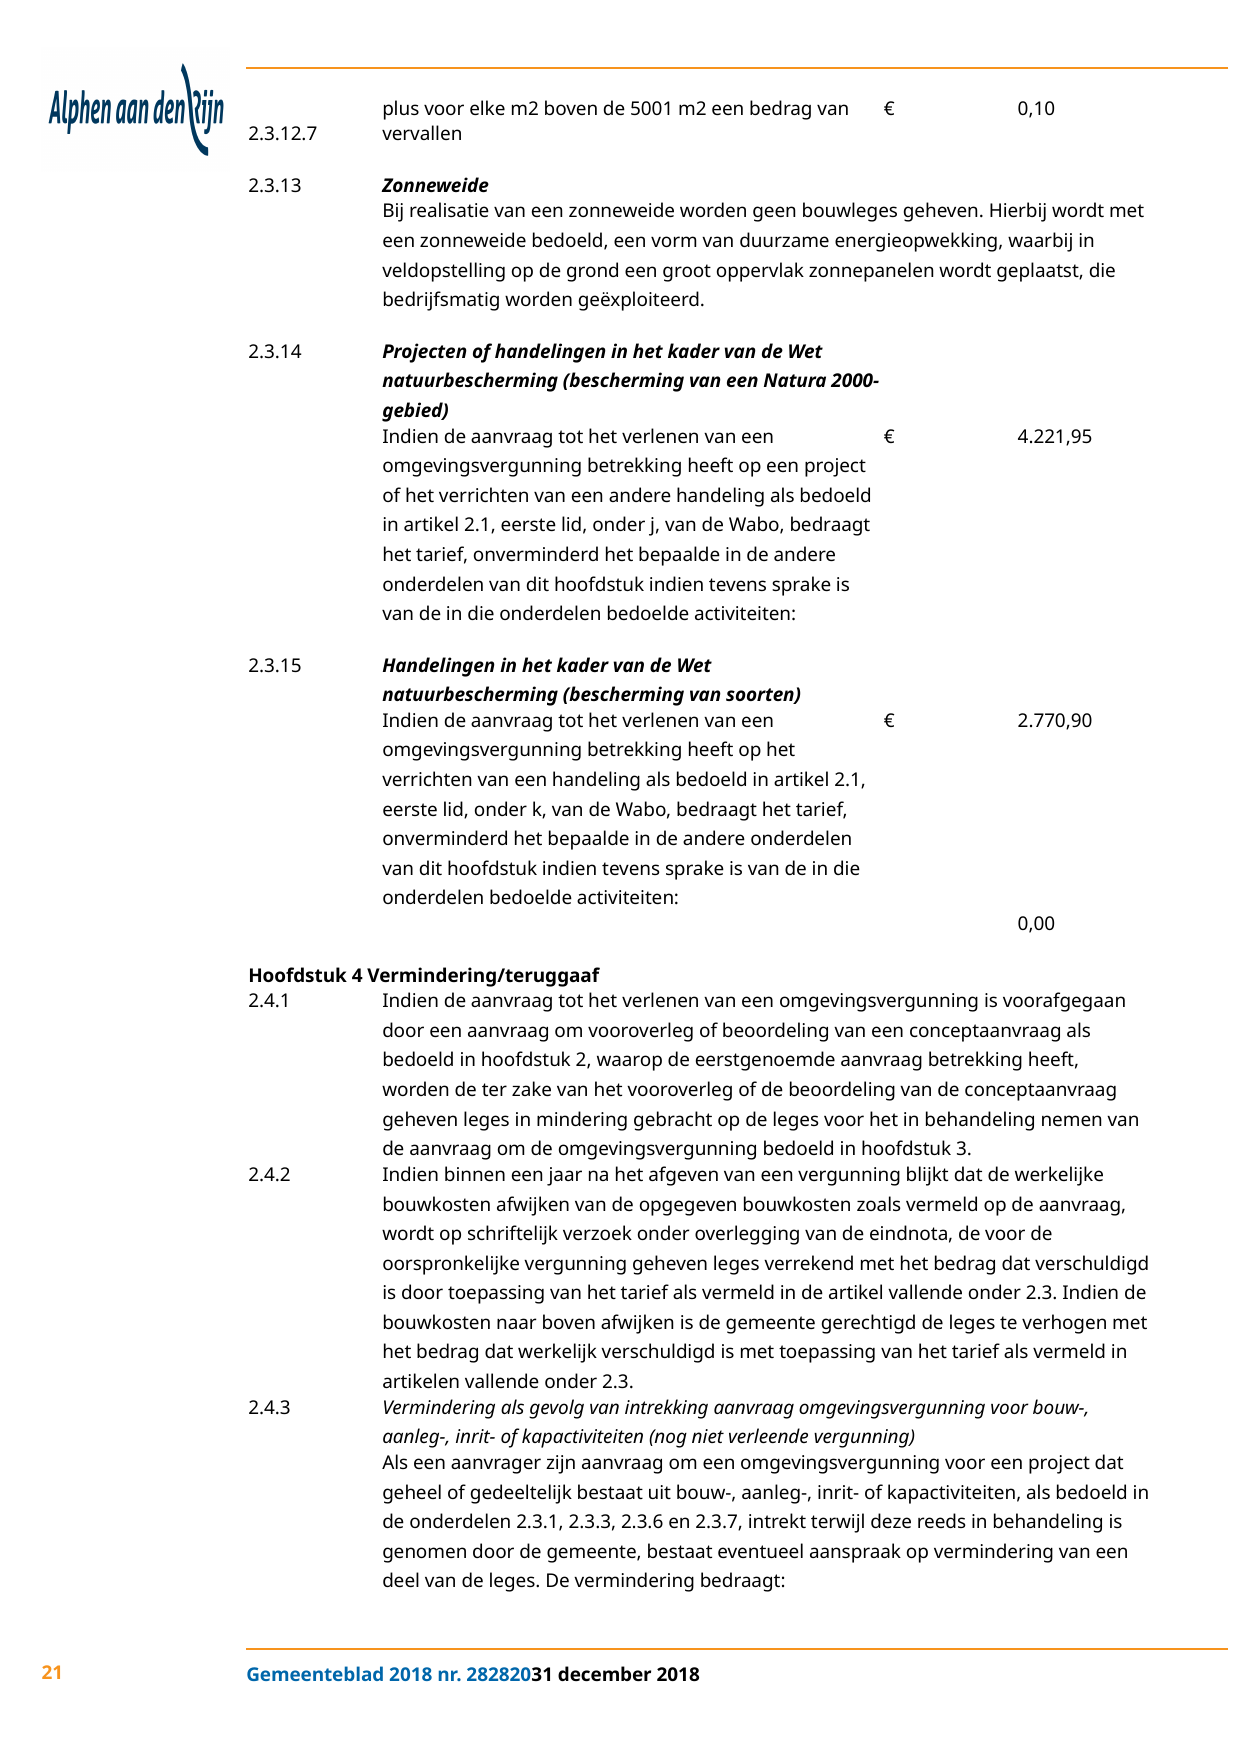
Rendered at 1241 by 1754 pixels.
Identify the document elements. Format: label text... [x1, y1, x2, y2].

table_cell [1018, 338, 1152, 423]
table_cell 2.3.14 [248, 338, 382, 423]
table_cell Projecten of handelingen in het kader van de Wet natuurbescherming (bescherming van een Natura 2000-gebied) [382, 338, 883, 423]
table_cell [1018, 312, 1152, 338]
table_cell [884, 146, 1017, 172]
table_cell [1018, 626, 1152, 652]
table_cell [248, 936, 382, 962]
table_cell Bij realisatie van een zonneweide worden geen bouwleges geheven. Hierbij wordt met een zonneweide bedoeld, een vorm van duurzame energieopwekking, waarbij in veldopstelling op de grond een groot oppervlak zonnepanelen wordt geplaatst, die bedrijfsmatig worden geëxploiteerd. [382, 198, 1152, 312]
table_cell [248, 95, 382, 121]
table_cell Handelingen in het kader van de Wet natuurbescherming (bescherming van soorten) [382, 652, 883, 707]
table_cell 0,10 [1018, 95, 1152, 121]
table_cell [884, 626, 1017, 652]
table_cell Indien de aanvraag tot het verlenen van een omgevingsvergunning is voorafgegaan door een aanvraag om vooroverleg of beoordeling van een conceptaanvraag als bedoeld in hoofdstuk 2, waarop de eerstgenoemde aanvraag betrekking heeft, worden de ter zake van het vooroverleg of de beoordeling van de conceptaanvraag geheven leges in mindering gebracht op de leges voor het in behandeling nemen van de aanvraag om de omgevingsvergunning bedoeld in hoofdstuk 3. [382, 988, 1152, 1161]
table_cell Vermindering als gevolg van intrekking aanvraag omgevingsvergunning voor bouw-, aanleg-, inrit- of kapactiviteiten (nog niet verleende vergunning) [382, 1394, 1152, 1449]
table_cell Indien binnen een jaar na het afgeven van een vergunning blijkt dat de werkelijke bouwkosten afwijken van de opgegeven bouwkosten zoals vermeld op de aanvraag, wordt op schriftelijk verzoek onder overlegging van de eindnota, de voor de oorspronkelijke vergunning geheven leges verrekend met het bedrag dat verschuldigd is door toepassing van het tarief als vermeld in de artikel vallende onder 2.3. Indien de bouwkosten naar boven afwijken is de gemeente gerechtigd de leges te verhogen met het bedrag dat werkelijk verschuldigd is met toepassing van het tarief als vermeld in artikelen vallende onder 2.3. [382, 1161, 1152, 1394]
table_cell [884, 962, 1017, 987]
table_cell [248, 1449, 382, 1593]
table_cell [884, 121, 1017, 146]
table_cell Indien de aanvraag tot het verlenen van een omgevingsvergunning betrekking heeft op een project of het verrichten van een andere handeling als bedoeld in artikel 2.1, eerste lid, onder j, van de Wabo, bedraagt het tarief, onverminderd het bepaalde in de andere onderdelen van dit hoofdstuk indien tevens sprake is van de in die onderdelen bedoelde activiteiten: [382, 423, 883, 626]
table_cell [1018, 652, 1152, 707]
table_cell [884, 338, 1017, 423]
table_cell [248, 910, 382, 936]
table_cell [248, 198, 382, 312]
table_cell vervallen [382, 121, 883, 146]
table_cell 2.3.12.7 [248, 121, 382, 146]
table_cell Hoofdstuk 4 Vermindering/teruggaaf [248, 962, 883, 987]
table_cell 4.221,95 [1018, 423, 1152, 626]
table_cell Indien de aanvraag tot het verlenen van een omgevingsvergunning betrekking heeft op het verrichten van een handeling als bedoeld in artikel 2.1, eerste lid, onder k, van de Wabo, bedraagt het tarief, onverminderd het bepaalde in de andere onderdelen van dit hoofdstuk indien tevens sprake is van de in die onderdelen bedoelde activiteiten: [382, 707, 883, 910]
table_cell [248, 626, 382, 652]
table_cell 2.3.13 [248, 172, 382, 198]
table_cell [884, 652, 1017, 707]
table_cell € [884, 95, 1017, 121]
table_cell 2.4.1 [248, 988, 382, 1161]
table_cell € [884, 423, 1017, 626]
table_cell [884, 312, 1017, 338]
table_cell 2.3.15 [248, 652, 382, 707]
table_cell 0,00 [1018, 910, 1152, 936]
table_cell € [884, 707, 1017, 910]
table_cell [1018, 172, 1152, 198]
table_cell Als een aanvrager zijn aanvraag om een omgevingsvergunning voor een project dat geheel of gedeeltelijk bestaat uit bouw-, aanleg-, inrit- of kapactiviteiten, als bedoeld in de onderdelen 2.3.1, 2.3.3, 2.3.6 en 2.3.7, intrekt terwijl deze reeds in behandeling is genomen door de gemeente, bestaat eventueel aanspraak op vermindering van een deel van de leges. De vermindering bedraagt: [382, 1449, 1152, 1593]
table_cell [382, 312, 883, 338]
table_cell 2.770,90 [1018, 707, 1152, 910]
table_cell [1018, 146, 1152, 172]
table_cell 2.4.2 [248, 1161, 382, 1394]
table_cell [382, 626, 883, 652]
table_cell 2.4.3 [248, 1394, 382, 1449]
table_cell [382, 146, 883, 172]
table_cell [884, 172, 1017, 198]
table_cell [382, 936, 883, 962]
table_cell [248, 423, 382, 626]
table_cell [382, 910, 883, 936]
table_cell Zonneweide [382, 172, 883, 198]
table_cell [884, 910, 1017, 936]
table_cell [248, 707, 382, 910]
picture [41, 47, 231, 172]
table_cell plus voor elke m2 boven de 5001 m2 een bedrag van [382, 95, 883, 121]
table_cell [248, 312, 382, 338]
table_cell [248, 146, 382, 172]
table_cell [884, 936, 1017, 962]
table_cell [1018, 962, 1152, 987]
table_cell [1018, 936, 1152, 962]
table_cell [1018, 121, 1152, 146]
